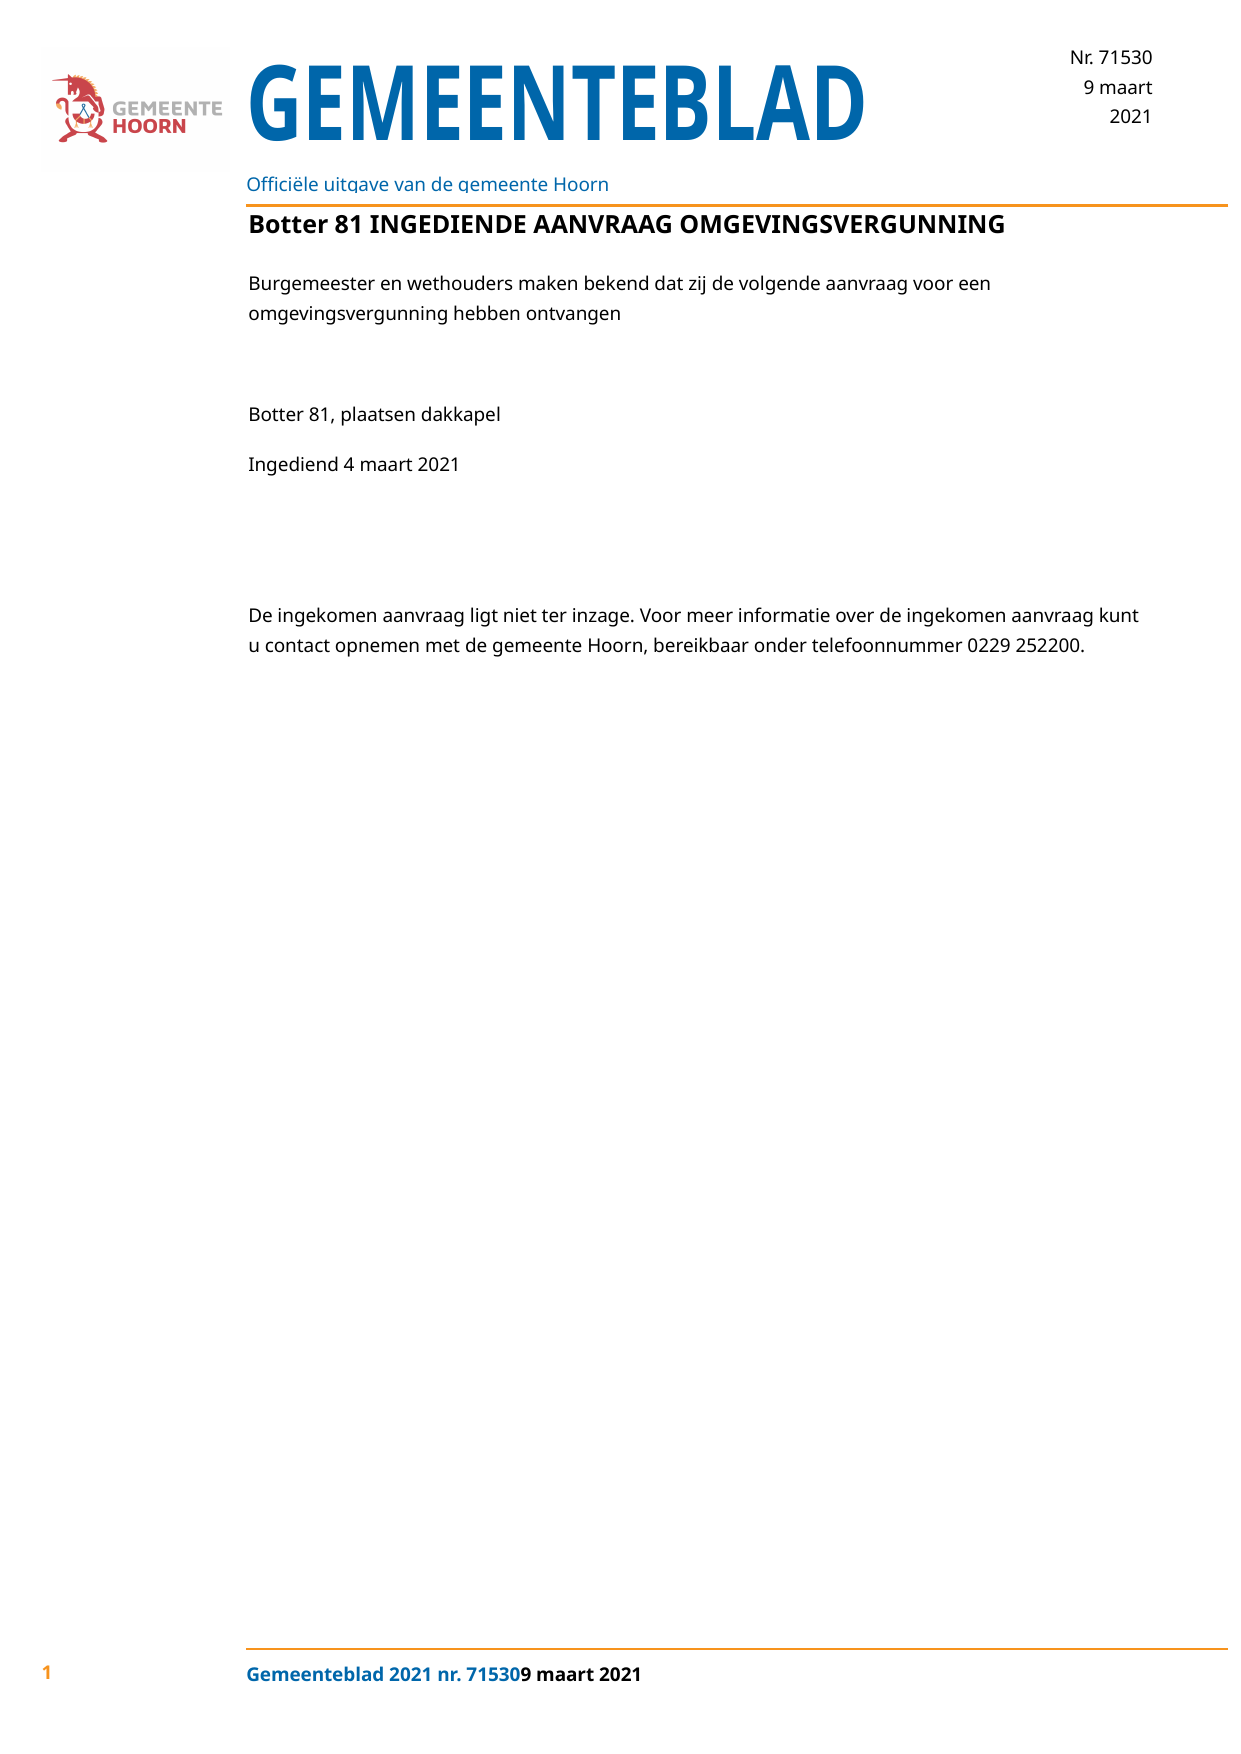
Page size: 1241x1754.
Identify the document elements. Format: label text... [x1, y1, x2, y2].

text Burgemeester en wethouders maken bekend dat zij de volgende aanvraag voor een omgevingsvergunning hebben ontvangen [248, 270, 1152, 326]
text Ingediend 4 maart 2021 [248, 451, 1152, 477]
picture [41, 47, 231, 172]
text De ingekomen aanvraag ligt niet ter inzage. Voor meer informatie over de ingekomen aanvraag kunt u contact opnemen met de gemeente Hoorn, bereikbaar onder telefoonnummer 0229 252200. [248, 602, 1152, 658]
text Botter 81 INGEDIENDE AANVRAAG OMGEVINGSVERGUNNING [248, 207, 1152, 241]
text Botter 81, plaatsen dakkapel [248, 401, 1152, 426]
